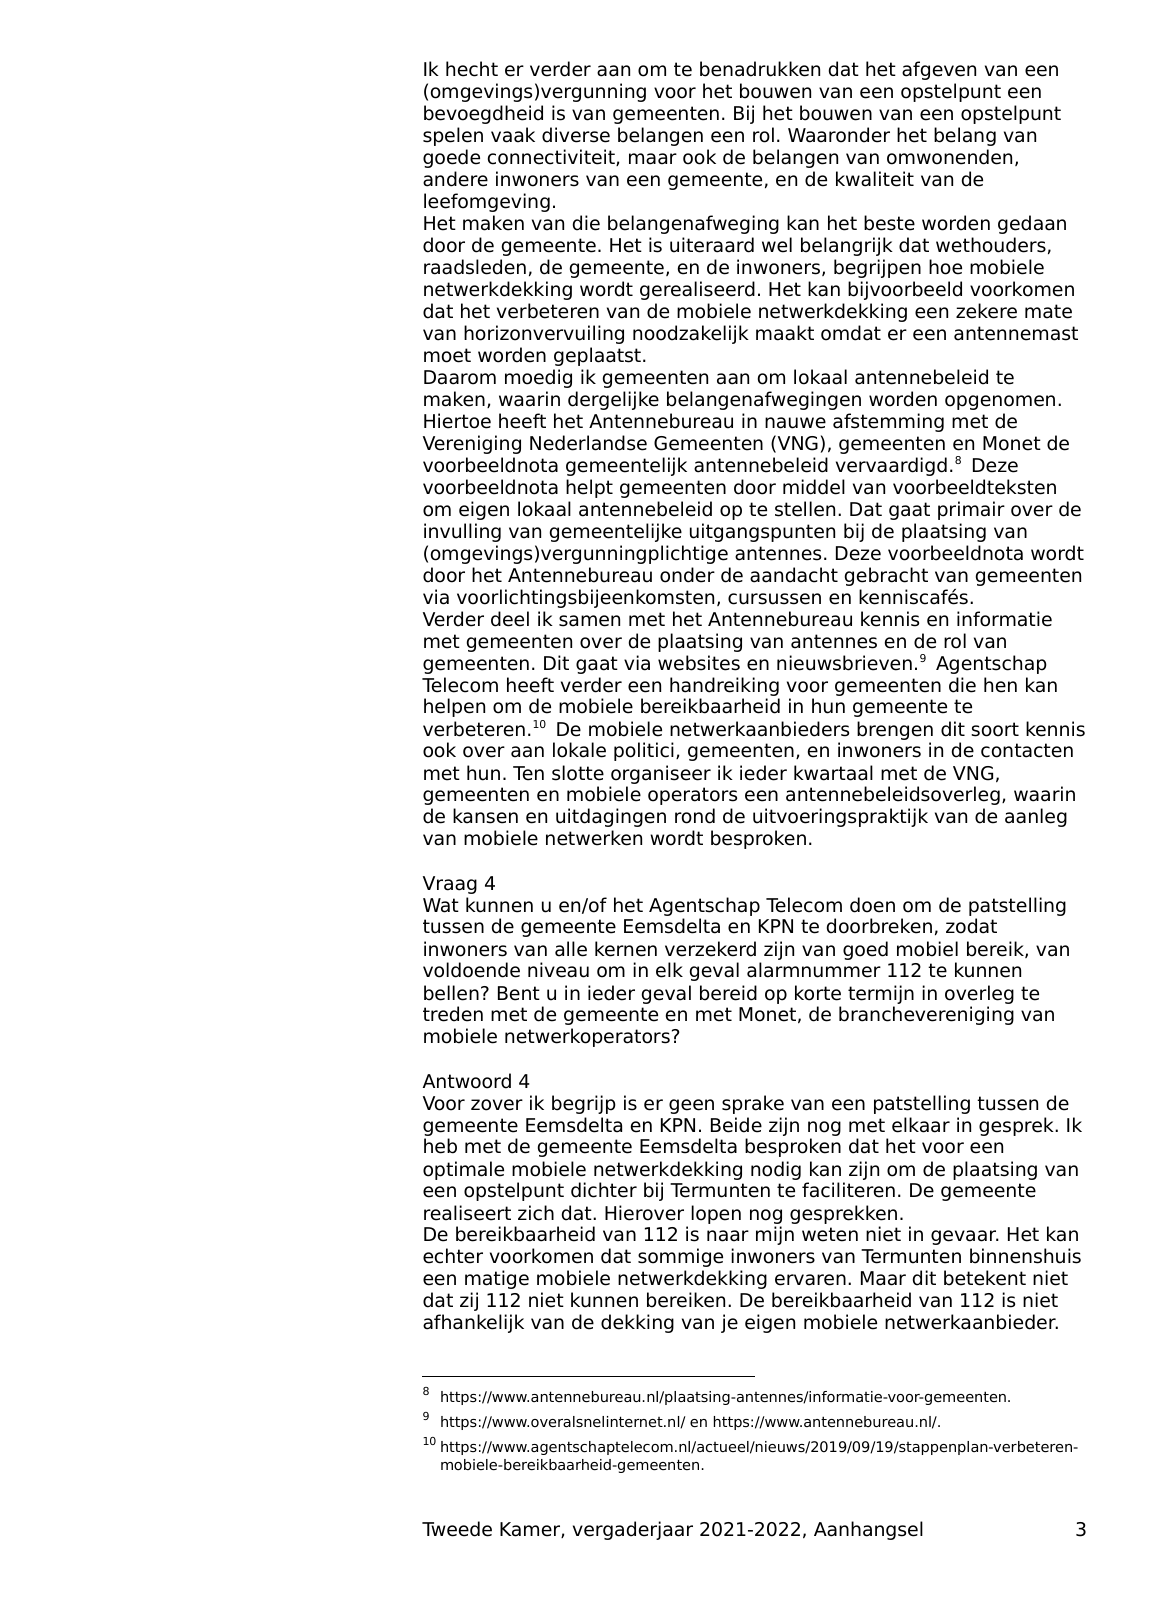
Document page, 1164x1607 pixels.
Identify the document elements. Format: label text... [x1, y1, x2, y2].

text Antwoord 4 [422, 1071, 1087, 1092]
text Wat kunnen u en/of het Agentschap Telecom doen om de patstelling tussen de gemeente Eemsdelta en KPN te doorbreken, zodat inwoners van alle kernen verzekerd zijn van goed mobiel bereik, van voldoende niveau om in elk geval alarmnummer 112 te kunnen bellen? Bent u in ieder geval bereid op korte termijn in overleg te treden met de gemeente en met Monet, de branchevereniging van mobiele netwerkoperators? [422, 894, 1087, 1048]
text Vraag 4 [422, 872, 1087, 894]
text De bereikbaarheid van 112 is naar mijn weten niet in gevaar. Het kan echter voorkomen dat sommige inwoners van Termunten binnenshuis een matige mobiele netwerkdekking ervaren. Maar dit betekent niet dat zij 112 niet kunnen bereiken. De bereikbaarheid van 112 is niet afhankelijk van de dekking van je eigen mobiele netwerkaanbieder. [422, 1224, 1087, 1334]
text Voor zover ik begrijp is er geen sprake van een patstelling tussen de gemeente Eemsdelta en KPN. Beide zijn nog met elkaar in gesprek. Ik heb met de gemeente Eemsdelta besproken dat het voor een optimale mobiele netwerkdekking nodig kan zijn om de plaatsing van een opstelpunt dichter bij Termunten te faciliteren. De gemeente realiseert zich dat. Hierover lopen nog gesprekken. [422, 1092, 1087, 1224]
text https://www.antennebureau.nl/plaatsing-antennes/informatie-voor-gemeenten. [422, 1385, 1087, 1407]
text Het maken van die belangenafweging kan het beste worden gedaan door de gemeente. Het is uiteraard wel belangrijk dat wethouders, raadsleden, de gemeente, en de inwoners, begrijpen hoe mobiele netwerkdekking wordt gerealiseerd. Het kan bijvoorbeeld voorkomen dat het verbeteren van de mobiele netwerkdekking een zekere mate van horizonvervuiling noodzakelijk maakt omdat er een antennemast moet worden geplaatst. [422, 213, 1087, 367]
text Daarom moedig ik gemeenten aan om lokaal antennebeleid te maken, waarin dergelijke belangenafwegingen worden opgenomen. Hiertoe heeft het Antennebureau in nauwe afstemming met de Vereniging Nederlandse Gemeenten (VNG), gemeenten en Monet de voorbeeldnota gemeentelijk antennebeleid vervaardigd. Deze voorbeeldnota helpt gemeenten door middel van voorbeeldteksten om eigen lokaal antennebeleid op te stellen. Dat gaat primair over de invulling van gemeentelijke uitgangspunten bij de plaatsing van (omgevings)vergunningplichtige antennes. Deze voorbeeldnota wordt door het Antennebureau onder de aandacht gebracht van gemeenten via voorlichtingsbijeenkomsten, cursussen en kenniscafés. [422, 367, 1087, 608]
text https://www.overalsnelinternet.nl/ en https://www.antennebureau.nl/. [422, 1410, 1087, 1432]
text Verder deel ik samen met het Antennebureau kennis en informatie met gemeenten over de plaatsing van antennes en de rol van gemeenten. Dit gaat via websites en nieuwsbrieven. Agentschap Telecom heeft verder een handreiking voor gemeenten die hen kan helpen om de mobiele bereikbaarheid in hun gemeente te verbeteren. De mobiele netwerkaanbieders brengen dit soort kennis ook over aan lokale politici, gemeenten, en inwoners in de contacten met hun. Ten slotte organiseer ik ieder kwartaal met de VNG, gemeenten en mobiele operators een antennebeleidsoverleg, waarin de kansen en uitdagingen rond de uitvoeringspraktijk van de aanleg van mobiele netwerken wordt besproken. [422, 608, 1087, 850]
text Ik hecht er verder aan om te benadrukken dat het afgeven van een (omgevings)vergunning voor het bouwen van een opstelpunt een bevoegdheid is van gemeenten. Bij het bouwen van een opstelpunt spelen vaak diverse belangen een rol. Waaronder het belang van goede connectiviteit, maar ook de belangen van omwonenden, andere inwoners van een gemeente, en de kwaliteit van de leefomgeving. [422, 59, 1087, 213]
text https://www.agentschaptelecom.nl/actueel/nieuws/2019/09/19/stappenplan-verbeteren-mobiele-bereikbaarheid-gemeenten. [422, 1435, 1087, 1474]
